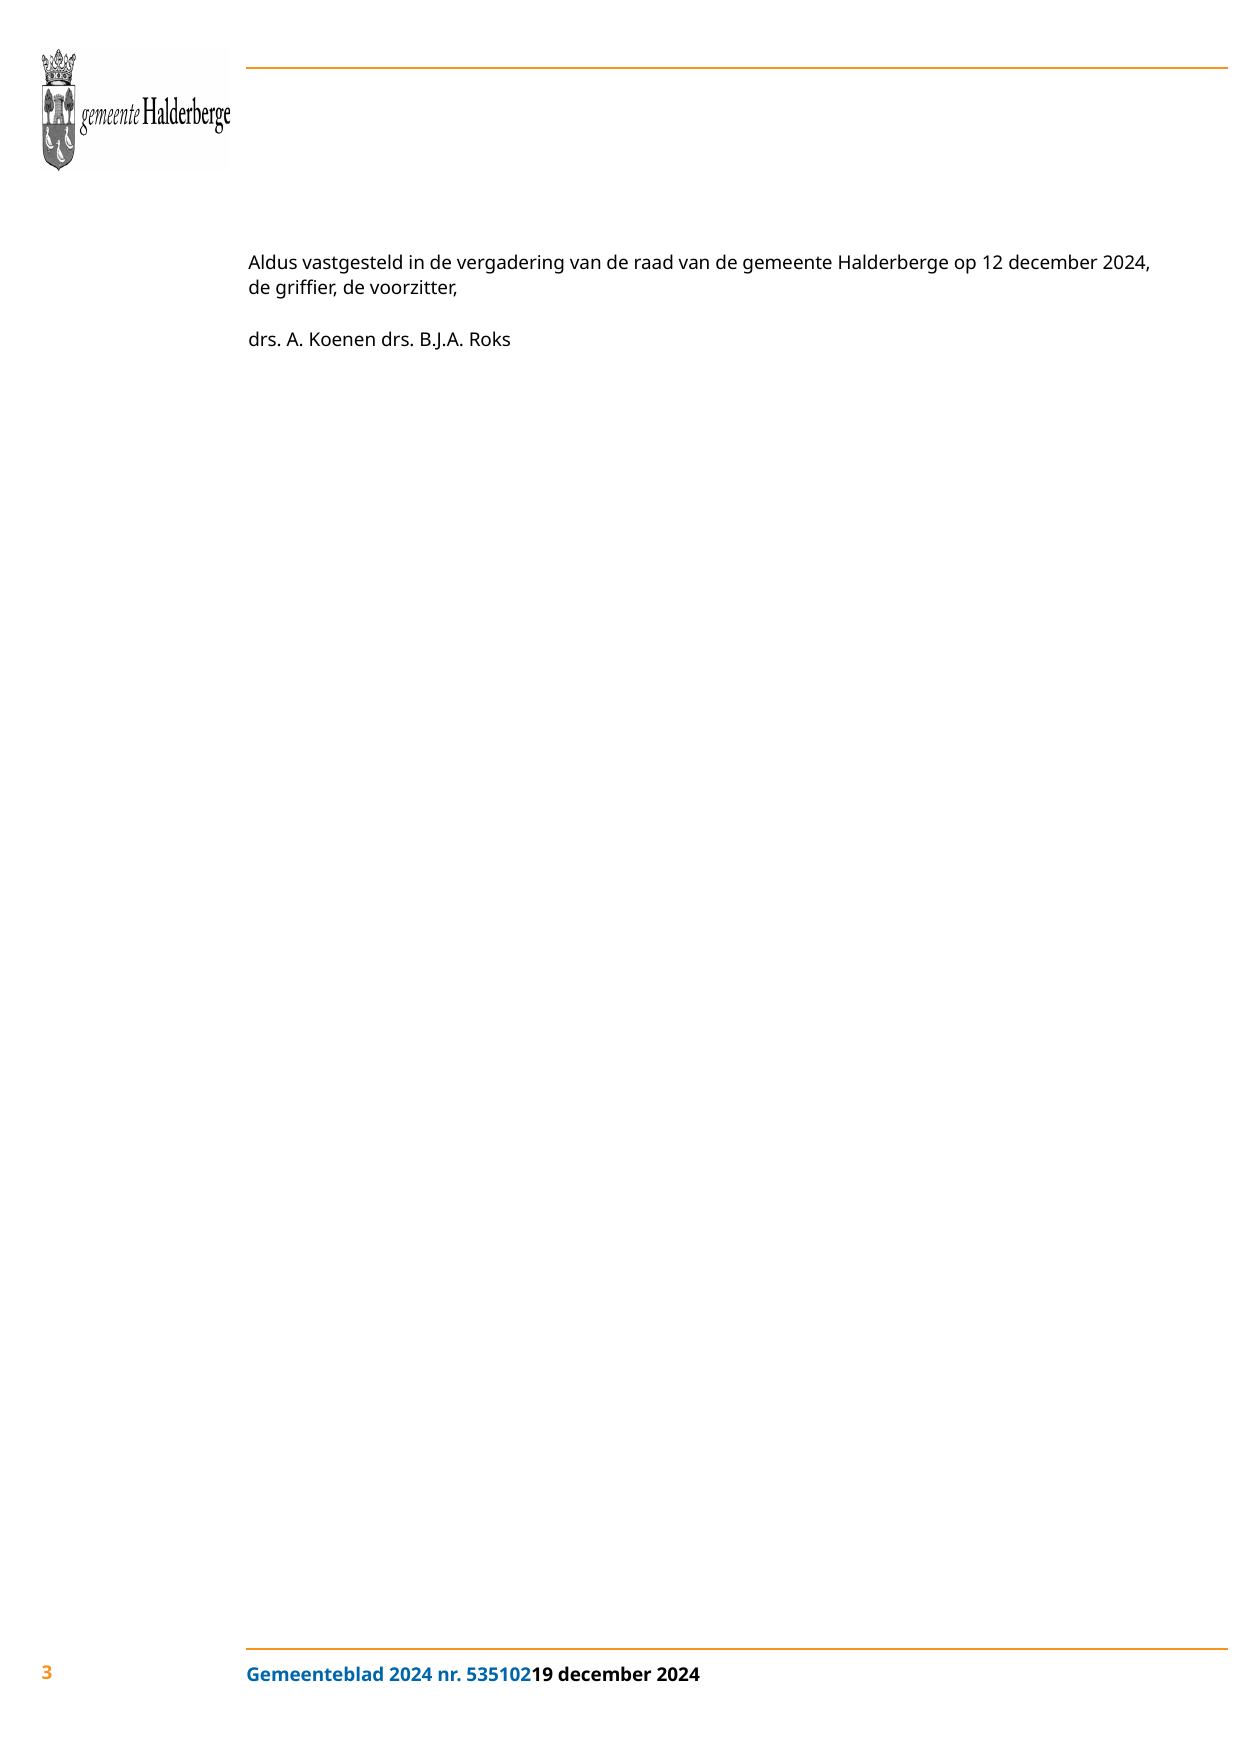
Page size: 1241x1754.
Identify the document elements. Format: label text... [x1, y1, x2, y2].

text drs. A. Koenen drs. B.J.A. Roks [248, 326, 1152, 352]
picture [41, 47, 231, 172]
text Aldus vastgesteld in de vergadering van de raad van de gemeente Halderberge op 12 december 2024, [248, 249, 1152, 274]
text de griffier, de voorzitter, [248, 274, 1152, 300]
